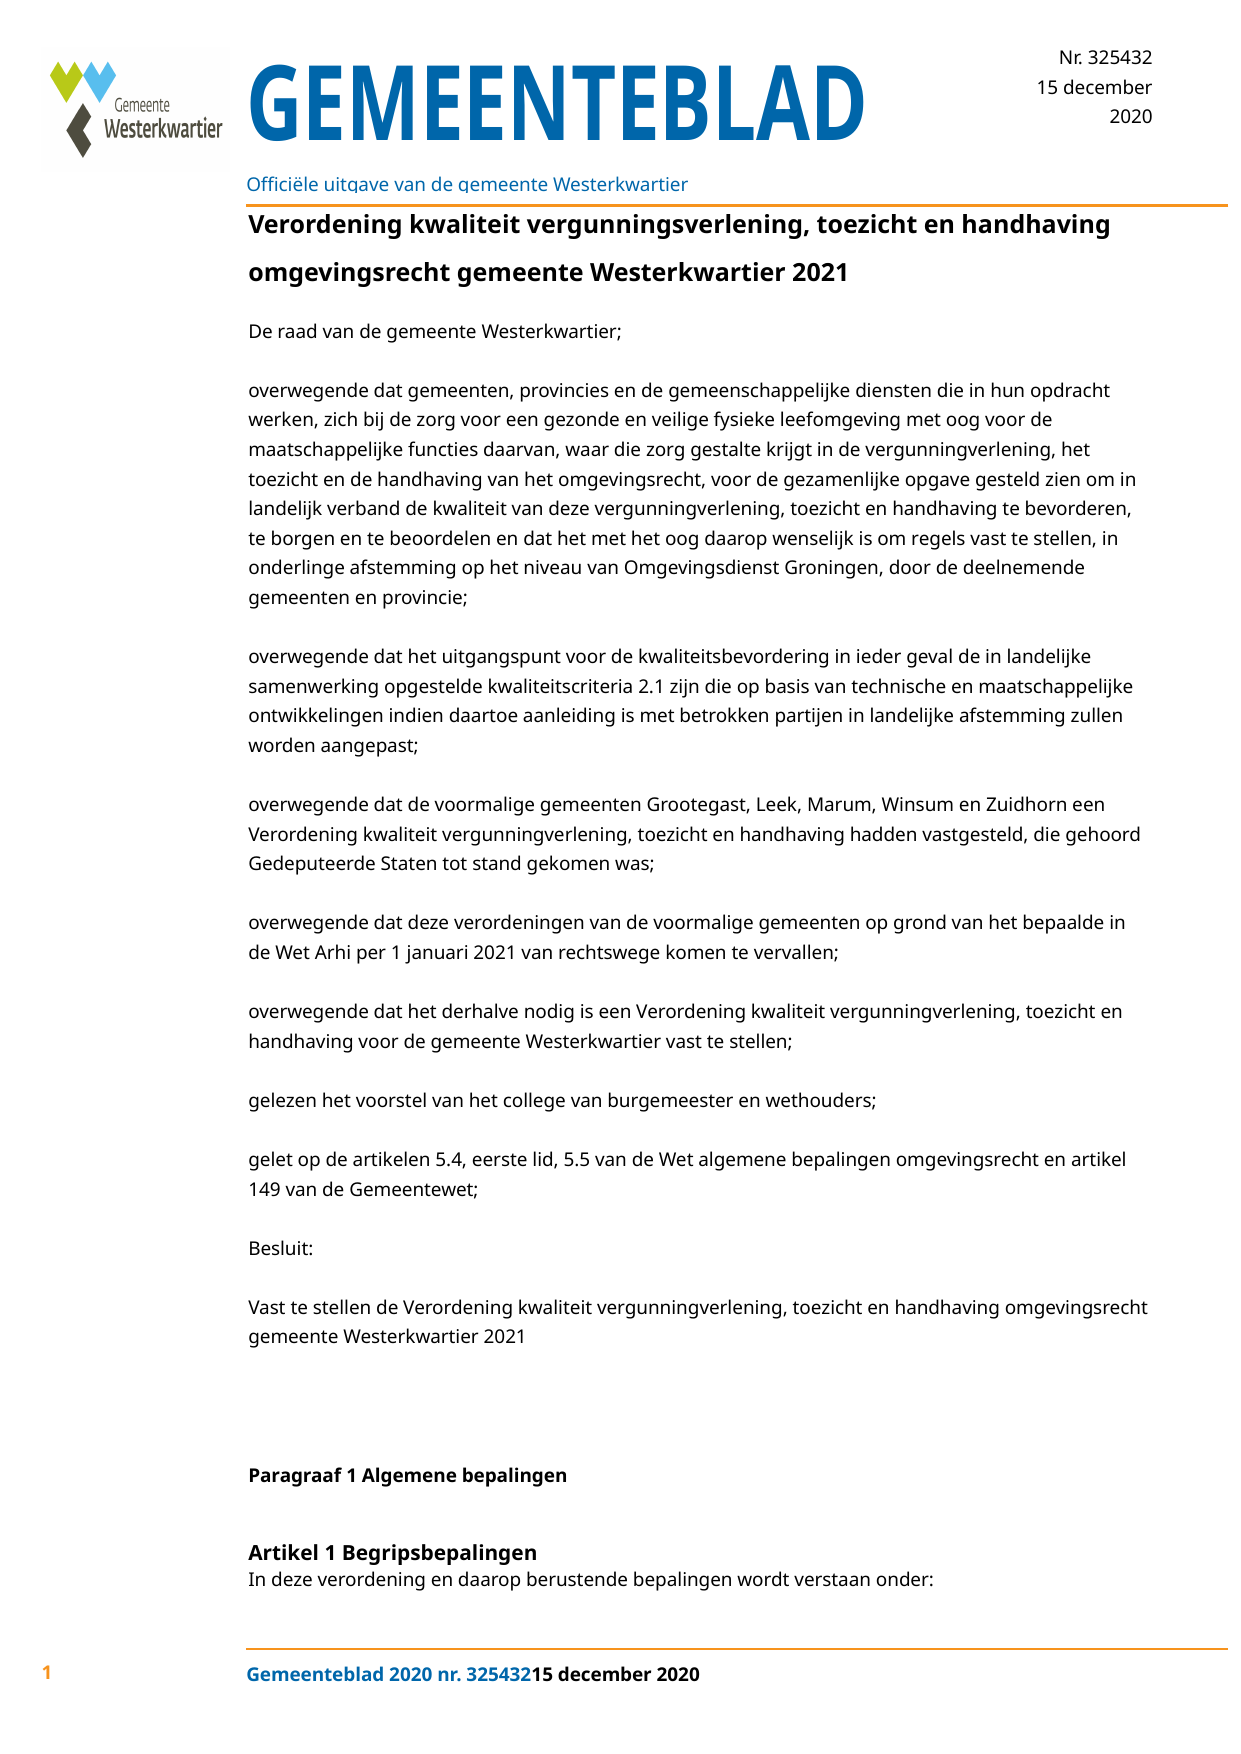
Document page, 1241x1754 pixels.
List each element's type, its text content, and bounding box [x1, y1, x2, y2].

picture [41, 47, 231, 172]
text overwegende dat het uitgangspunt voor de kwaliteitsbevordering in ieder geval de in landelijke samenwerking opgestelde kwaliteitscriteria 2.1 zijn die op basis van technische en maatschappelijke ontwikkelingen indien daartoe aanleiding is met betrokken partijen in landelijke afstemming zullen worden aangepast; [248, 643, 1152, 758]
text Vast te stellen de Verordening kwaliteit vergunningverlening, toezicht en handhaving omgevingsrecht gemeente Westerkwartier 2021 [248, 1294, 1152, 1349]
text overwegende dat deze verordeningen van de voormalige gemeenten op grond van het bepaalde in de Wet Arhi per 1 januari 2021 van rechtswege komen te vervallen; [248, 909, 1152, 965]
text In deze verordening en daarop berustende bepalingen wordt verstaan onder: [248, 1566, 1152, 1592]
text overwegende dat de voormalige gemeenten Grootegast, Leek, Marum, Winsum en Zuidhorn een Verordening kwaliteit vergunningverlening, toezicht en handhaving hadden vastgesteld, die gehoord Gedeputeerde Staten tot stand gekomen was; [248, 791, 1152, 876]
text Paragraaf 1 Algemene bepalingen [248, 1462, 1152, 1487]
text Besluit: [248, 1235, 1152, 1261]
text Verordening kwaliteit vergunningsverlening, toezicht en handhaving omgevingsrecht gemeente Westerkwartier 2021 [248, 207, 1152, 288]
text overwegende dat gemeenten, provincies en de gemeenschappelijke diensten die in hun opdracht werken, zich bij de zorg voor een gezonde en veilige fysieke leefomgeving met oog voor de maatschappelijke functies daarvan, waar die zorg gestalte krijgt in de vergunningverlening, het toezicht en de handhaving van het omgevingsrecht, voor de gezamenlijke opgave gesteld zien om in landelijk verband de kwaliteit van deze vergunningverlening, toezicht en handhaving te bevorderen, te borgen en te beoordelen en dat het met het oog daarop wenselijk is om regels vast te stellen, in onderlinge afstemming op het niveau van Omgevingsdienst Groningen, door de deelnemende gemeenten en provincie; [248, 377, 1152, 610]
text De raad van de gemeente Westerkwartier; [248, 318, 1152, 344]
text overwegende dat het derhalve nodig is een Verordening kwaliteit vergunningverlening, toezicht en handhaving voor de gemeente Westerkwartier vast te stellen; [248, 998, 1152, 1054]
text Artikel 1 Begripsbepalingen [248, 1538, 1152, 1566]
text gelezen het voorstel van het college van burgemeester en wethouders; [248, 1087, 1152, 1113]
text gelet op de artikelen 5.4, eerste lid, 5.5 van de Wet algemene bepalingen omgevingsrecht en artikel 149 van de Gemeentewet; [248, 1146, 1152, 1202]
